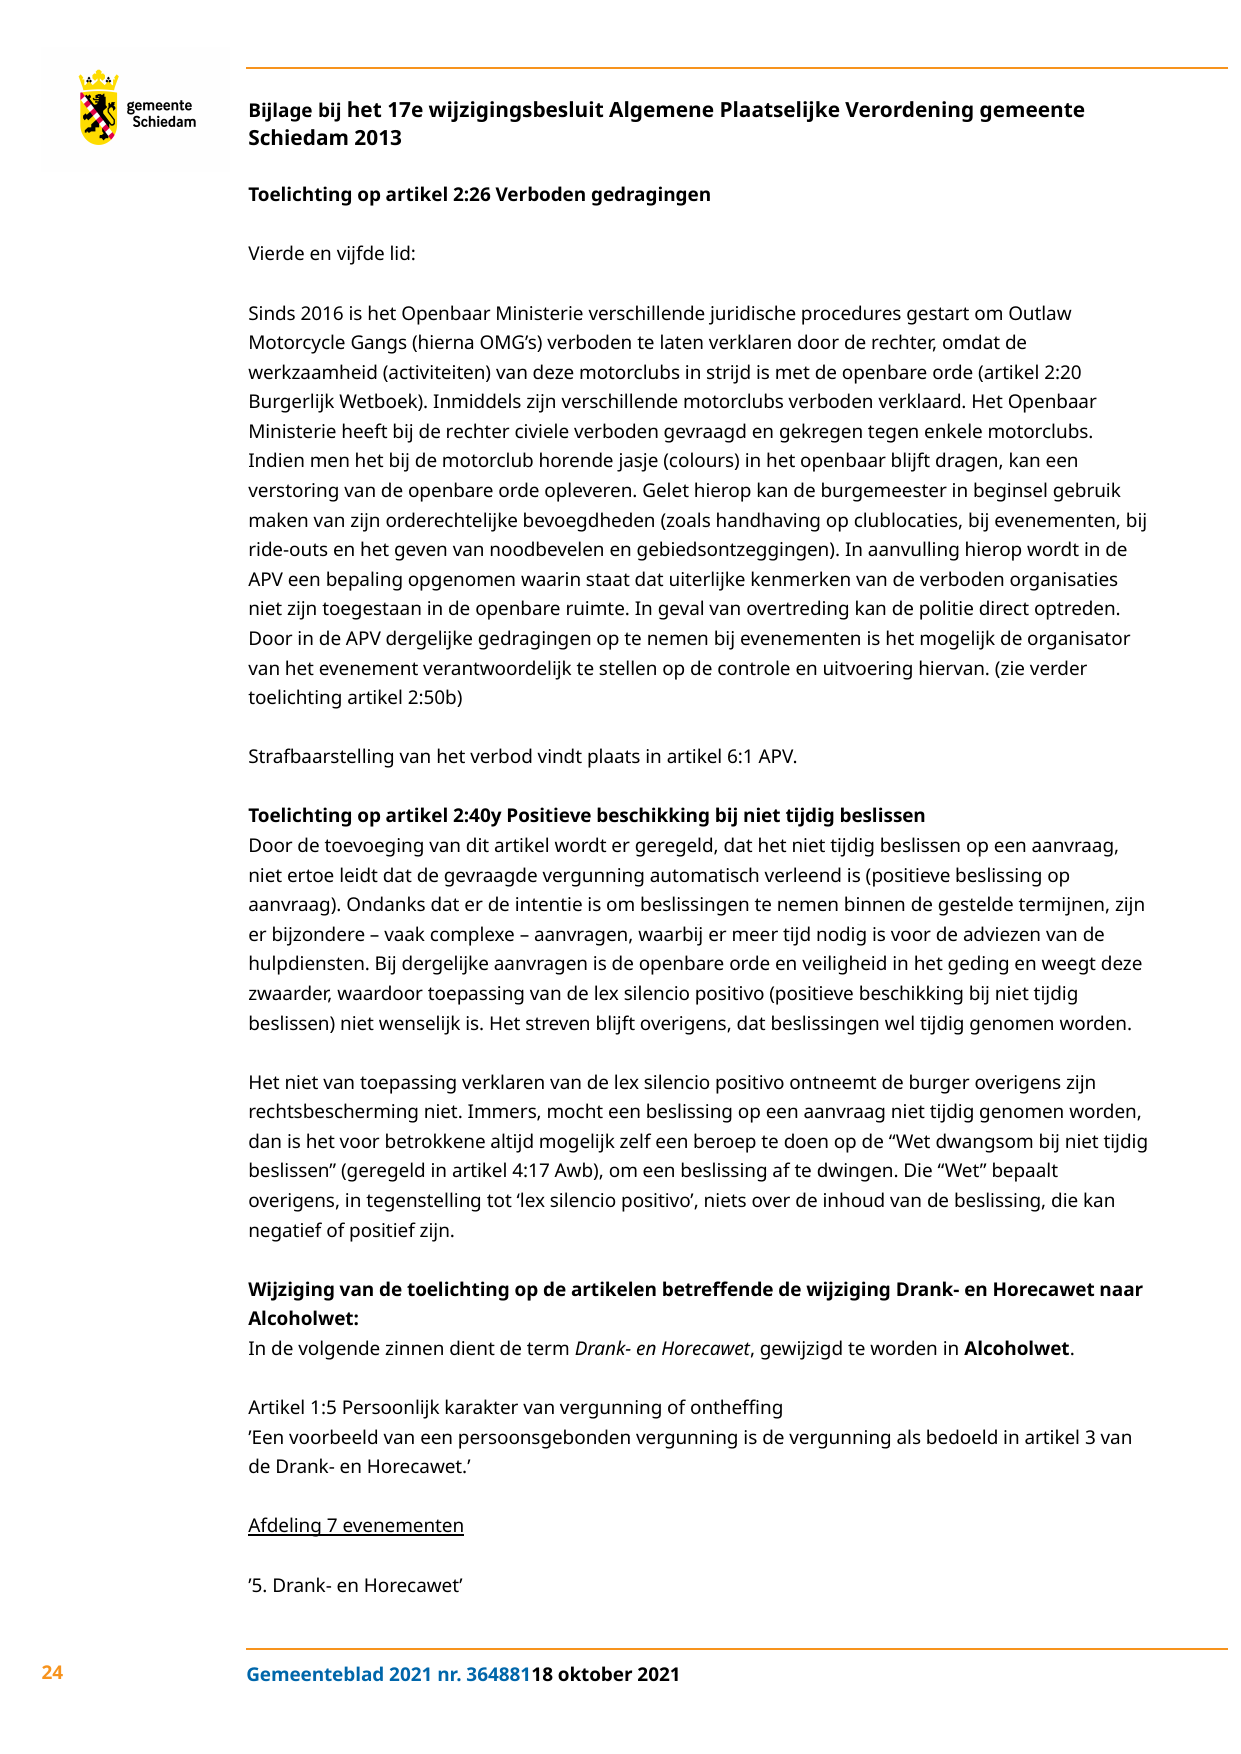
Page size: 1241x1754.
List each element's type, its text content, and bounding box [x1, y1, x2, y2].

text Toelichting op artikel 2:40y Positieve beschikking bij niet tijdig beslissen [248, 803, 1152, 828]
text Toelichting op artikel 2:26 Verboden gedragingen [248, 181, 1152, 207]
text Vierde en vijfde lid: [248, 241, 1152, 266]
text Sinds 2016 is het Openbaar Ministerie verschillende juridische procedures gestart om Outlaw Motorcycle Gangs (hierna OMG’s) verboden te laten verklaren door de rechter, omdat de werkzaamheid (activiteiten) van deze motorclubs in strijd is met de openbare orde (artikel 2:20 Burgerlijk Wetboek). Inmiddels zijn verschillende motorclubs verboden verklaard. Het Openbaar Ministerie heeft bij de rechter civiele verboden gevraagd en gekregen tegen enkele motorclubs. Indien men het bij de motorclub horende jasje (colours) in het openbaar blijft dragen, kan een verstoring van de openbare orde opleveren. Gelet hierop kan de burgemeester in beginsel gebruik maken van zijn orderechtelijke bevoegdheden (zoals handhaving op clublocaties, bij evenementen, bij ride-outs en het geven van noodbevelen en gebiedsontzeggingen). In aanvulling hierop wordt in de APV een bepaling opgenomen waarin staat dat uiterlijke kenmerken van de verboden organisaties niet zijn toegestaan in de openbare ruimte. In geval van overtreding kan de politie direct optreden. Door in de APV dergelijke gedragingen op te nemen bij evenementen is het mogelijk de organisator van het evenement verantwoordelijk te stellen op de controle en uitvoering hiervan. (zie verder toelichting artikel 2:50b) [248, 300, 1152, 710]
text Artikel 1:5 Persoonlijk karakter van vergunning of ontheffing [248, 1394, 1152, 1420]
text Bijlage bij het 17e wijzigingsbesluit Algemene Plaatselijke Verordening gemeente Schiedam 2013 [248, 95, 1152, 152]
text Wijziging van de toelichting op de artikelen betreffende de wijziging Drank- en Horecawet naar Alcoholwet: [248, 1276, 1152, 1331]
text ’5. Drank- en Horecawet’ [248, 1572, 1152, 1597]
text Strafbaarstelling van het verbod vindt plaats in artikel 6:1 APV. [248, 743, 1152, 769]
text In de volgende zinnen dient de term Drank- en Horecawet, gewijzigd te worden in Alcoholwet. [248, 1335, 1152, 1361]
text Door de toevoeging van dit artikel wordt er geregeld, dat het niet tijdig beslissen op een aanvraag, niet ertoe leidt dat de gevraagde vergunning automatisch verleend is (positieve beslissing op aanvraag). Ondanks dat er de intentie is om beslissingen te nemen binnen de gestelde termijnen, zijn er bijzondere – vaak complexe – aanvragen, waarbij er meer tijd nodig is voor de adviezen van de hulpdiensten. Bij dergelijke aanvragen is de openbare orde en veiligheid in het geding en weegt deze zwaarder, waardoor toepassing van de lex silencio positivo (positieve beschikking bij niet tijdig beslissen) niet wenselijk is. Het streven blijft overigens, dat beslissingen wel tijdig genomen worden. [248, 832, 1152, 1035]
text Afdeling 7 evenementen [248, 1513, 1152, 1538]
picture [41, 47, 231, 172]
text Het niet van toepassing verklaren van de lex silencio positivo ontneemt de burger overigens zijn rechtsbescherming niet. Immers, mocht een beslissing op een aanvraag niet tijdig genomen worden, dan is het voor betrokkene altijd mogelijk zelf een beroep te doen op de “Wet dwangsom bij niet tijdig beslissen” (geregeld in artikel 4:17 Awb), om een beslissing af te dwingen. Die “Wet” bepaalt overigens, in tegenstelling tot ‘lex silencio positivo’, niets over de inhoud van de beslissing, die kan negatief of positief zijn. [248, 1069, 1152, 1242]
text ’Een voorbeeld van een persoonsgebonden vergunning is de vergunning als bedoeld in artikel 3 van de Drank- en Horecawet.’ [248, 1424, 1152, 1479]
